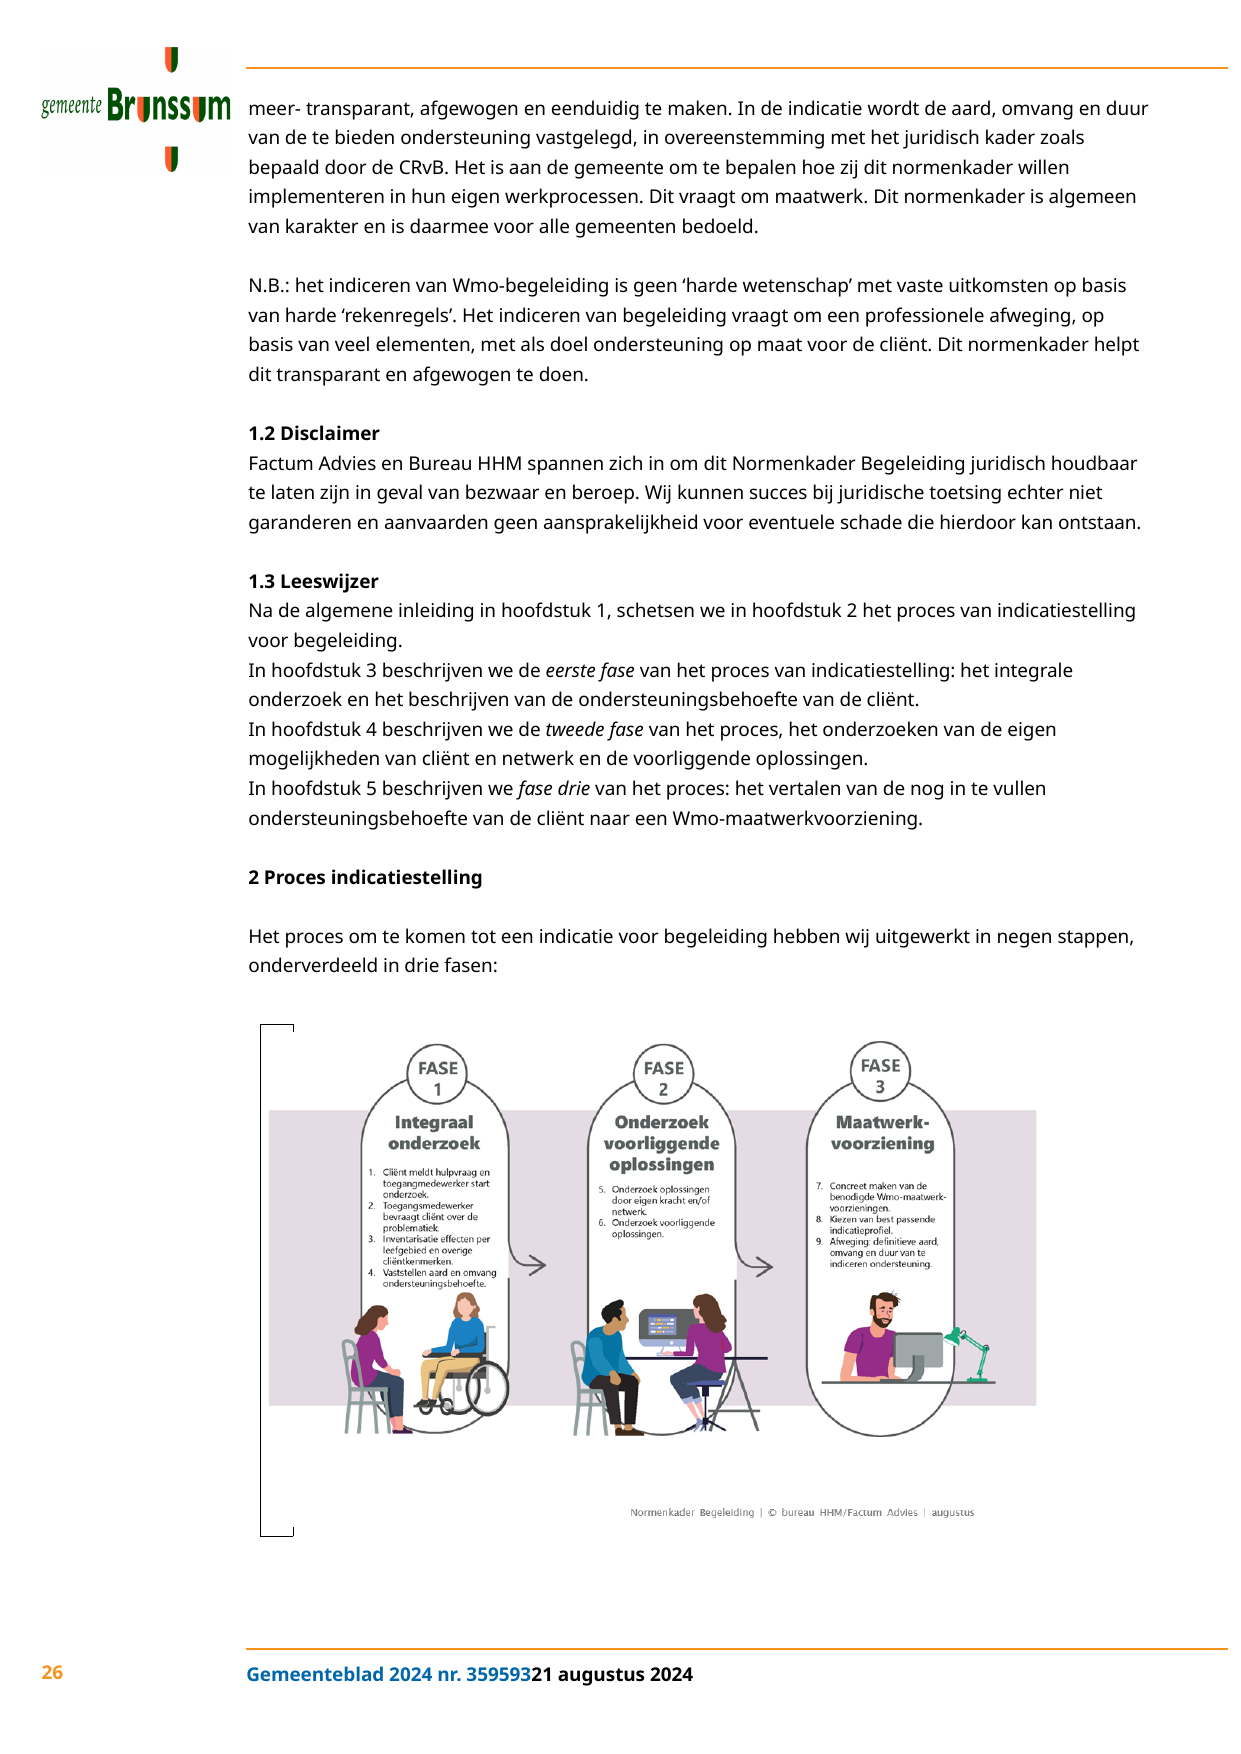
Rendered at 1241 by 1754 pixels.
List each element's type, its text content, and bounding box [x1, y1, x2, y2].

text N.B.: het indiceren van Wmo-begeleiding is geen ‘harde wetenschap’ met vaste uitkomsten op basis van harde ‘rekenregels’. Het indiceren van begeleiding vraagt om een professionele afweging, op basis van veel elementen, met als doel ondersteuning op maat voor de cliënt. Dit normenkader helpt dit transparant en afgewogen te doen. [248, 272, 1152, 387]
text Na de algemene inleiding in hoofdstuk 1, schetsen we in hoofdstuk 2 het proces van indicatiestelling voor begeleiding. [248, 598, 1152, 653]
picture [268, 1032, 1037, 1527]
text Factum Advies en Bureau HHM spannen zich in om dit Normenkader Begeleiding juridisch houdbaar te laten zijn in geval van bezwaar en beroep. Wij kunnen succes bij juridische toetsing echter niet garanderen en aanvaarden geen aansprakelijkheid voor eventuele schade die hierdoor kan ontstaan. [248, 450, 1152, 535]
text In hoofdstuk 4 beschrijven we de tweede fase van het proces, het onderzoeken van de eigen mogelijkheden van cliënt en netwerk en de voorliggende oplossingen. [248, 716, 1152, 771]
text In hoofdstuk 3 beschrijven we de eerste fase van het proces van indicatiestelling: het integrale onderzoek en het beschrijven van de ondersteuningsbehoefte van de cliënt. [248, 657, 1152, 712]
text meer- transparant, afgewogen en eenduidig te maken. In de indicatie wordt de aard, omvang en duur van de te bieden ondersteuning vastgelegd, in overeenstemming met het juridisch kader zoals bepaald door de CRvB. Het is aan de gemeente om te bepalen hoe zij dit normenkader willen implementeren in hun eigen werkprocessen. Dit vraagt om maatwerk. Dit normenkader is algemeen van karakter en is daarmee voor alle gemeenten bedoeld. [248, 95, 1152, 239]
text 1.3 Leeswijzer [248, 568, 1152, 594]
text In hoofdstuk 5 beschrijven we fase drie van het proces: het vertalen van de nog in te vullen ondersteuningsbehoefte van de cliënt naar een Wmo-maatwerkvoorziening. [248, 775, 1152, 831]
text 2 Proces indicatiestelling [248, 864, 1152, 890]
text Het proces om te komen tot een indicatie voor begeleiding hebben wij uitgewerkt in negen stappen, onderverdeeld in drie fasen: [248, 923, 1152, 978]
text 1.2 Disclaimer [248, 420, 1152, 446]
picture [41, 47, 231, 172]
